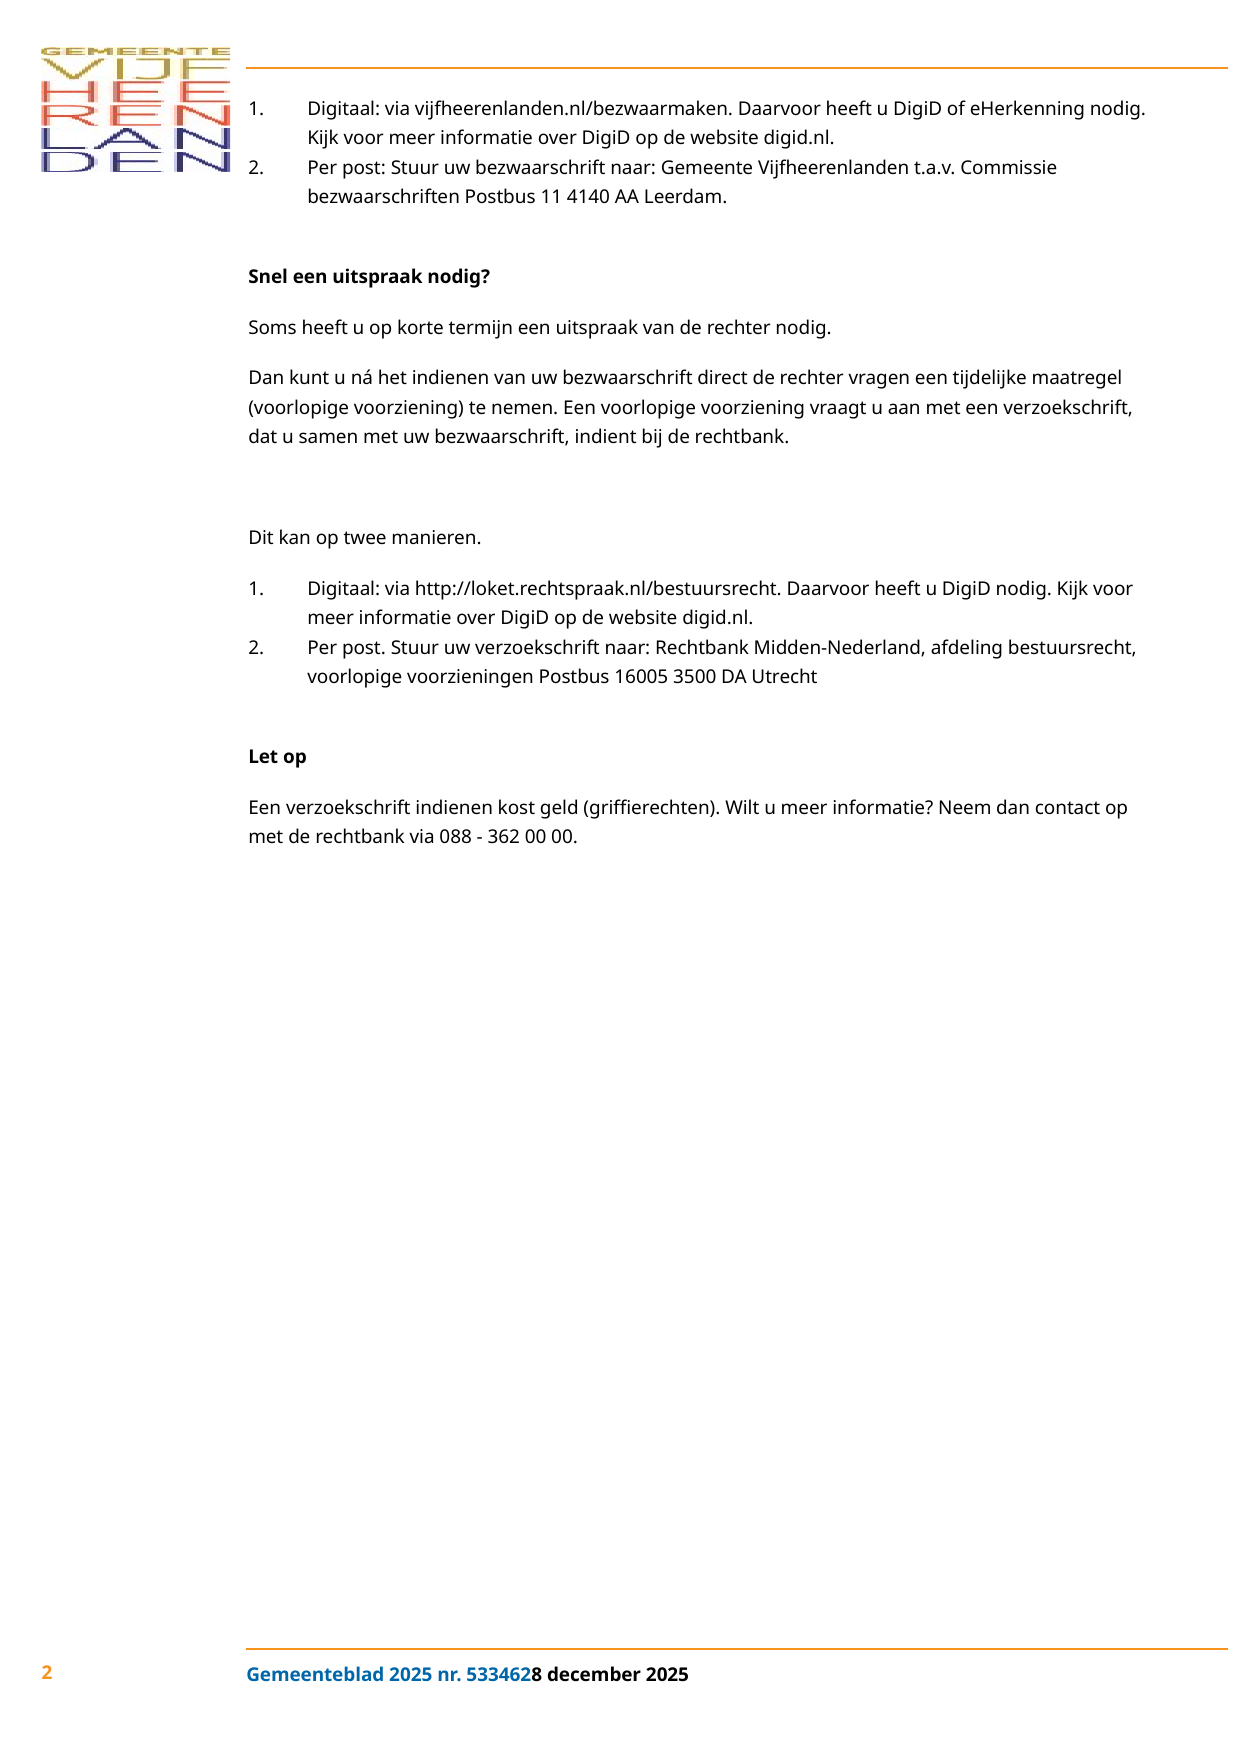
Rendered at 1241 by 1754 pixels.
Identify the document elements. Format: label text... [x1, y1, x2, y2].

list Per post. Stuur uw verzoekschrift naar: Rechtbank Midden-Nederland, afdeling bestuursrecht, voorlopige voorzieningen Postbus 16005 3500 DA Utrecht [248, 634, 1152, 689]
text Soms heeft u op korte termijn een uitspraak van de rechter nodig. [248, 314, 1152, 340]
picture [41, 47, 231, 172]
text Let op [248, 743, 1152, 769]
text Een verzoekschrift indienen kost geld (griffierechten). Wilt u meer informatie? Neem dan contact op met de rechtbank via 088 - 362 00 00. [248, 794, 1152, 849]
text Dit kan op twee manieren. [248, 524, 1152, 550]
list Per post: Stuur uw bezwaarschrift naar: Gemeente Vijfheerenlanden t.a.v. Commissie bezwaarschriften Postbus 11 4140 AA Leerdam. [248, 154, 1152, 209]
list Digitaal: via vijfheerenlanden.nl/bezwaarmaken. Daarvoor heeft u DigiD of eHerkenning nodig. Kijk voor meer informatie over DigiD op de website digid.nl. [248, 95, 1152, 150]
list Digitaal: via http://loket.rechtspraak.nl/bestuursrecht. Daarvoor heeft u DigiD nodig. Kijk voor meer informatie over DigiD op de website digid.nl. [248, 575, 1152, 630]
text Snel een uitspraak nodig? [248, 263, 1152, 289]
text Dan kunt u ná het indienen van uw bezwaarschrift direct de rechter vragen een tijdelijke maatregel (voorlopige voorziening) te nemen. Een voorlopige voorziening vraagt u aan met een verzoekschrift, dat u samen met uw bezwaarschrift, indient bij de rechtbank. [248, 364, 1152, 449]
